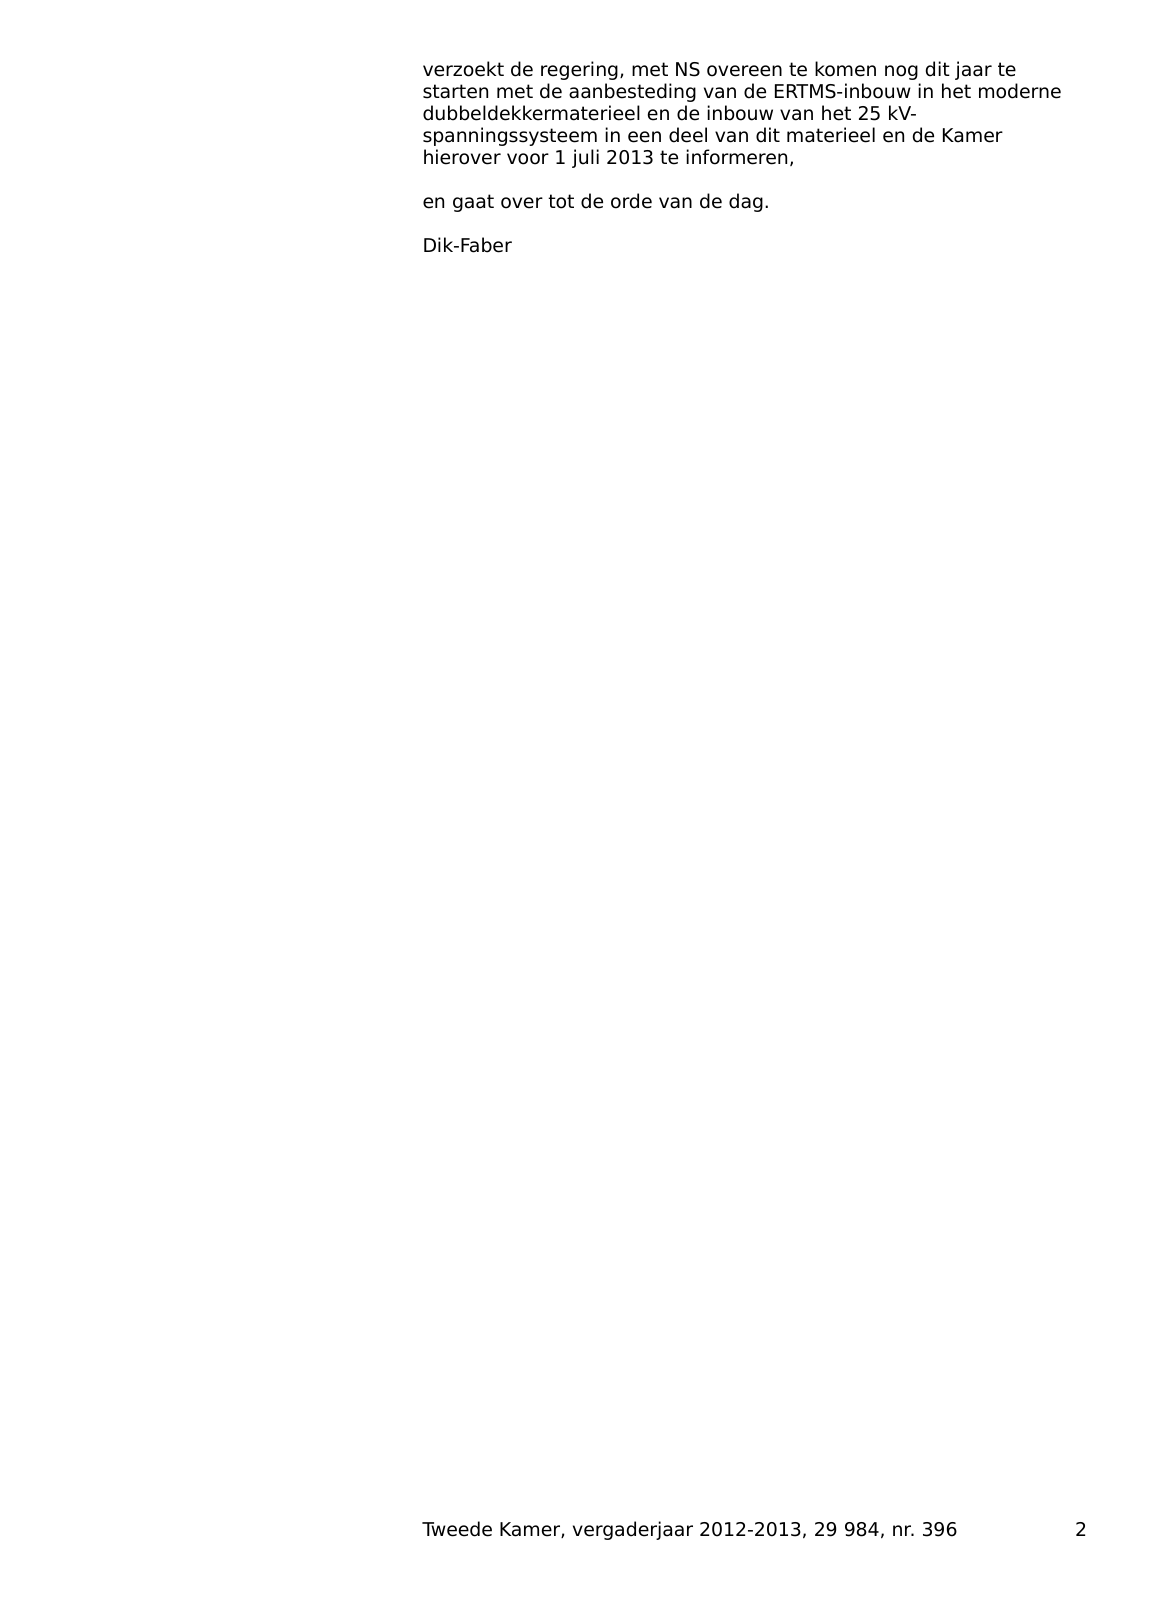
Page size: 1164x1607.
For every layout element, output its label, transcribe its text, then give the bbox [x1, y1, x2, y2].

text verzoekt de regering, met NS overeen te komen nog dit jaar te starten met de aanbesteding van de ERTMS-inbouw in het moderne dubbeldekkermaterieel en de inbouw van het 25 kV-spanningssysteem in een deel van dit materieel en de Kamer hierover voor 1 juli 2013 te informeren, [422, 59, 1087, 169]
text en gaat over tot de orde van de dag. [422, 191, 1087, 213]
text Dik-Faber [422, 235, 1087, 257]
